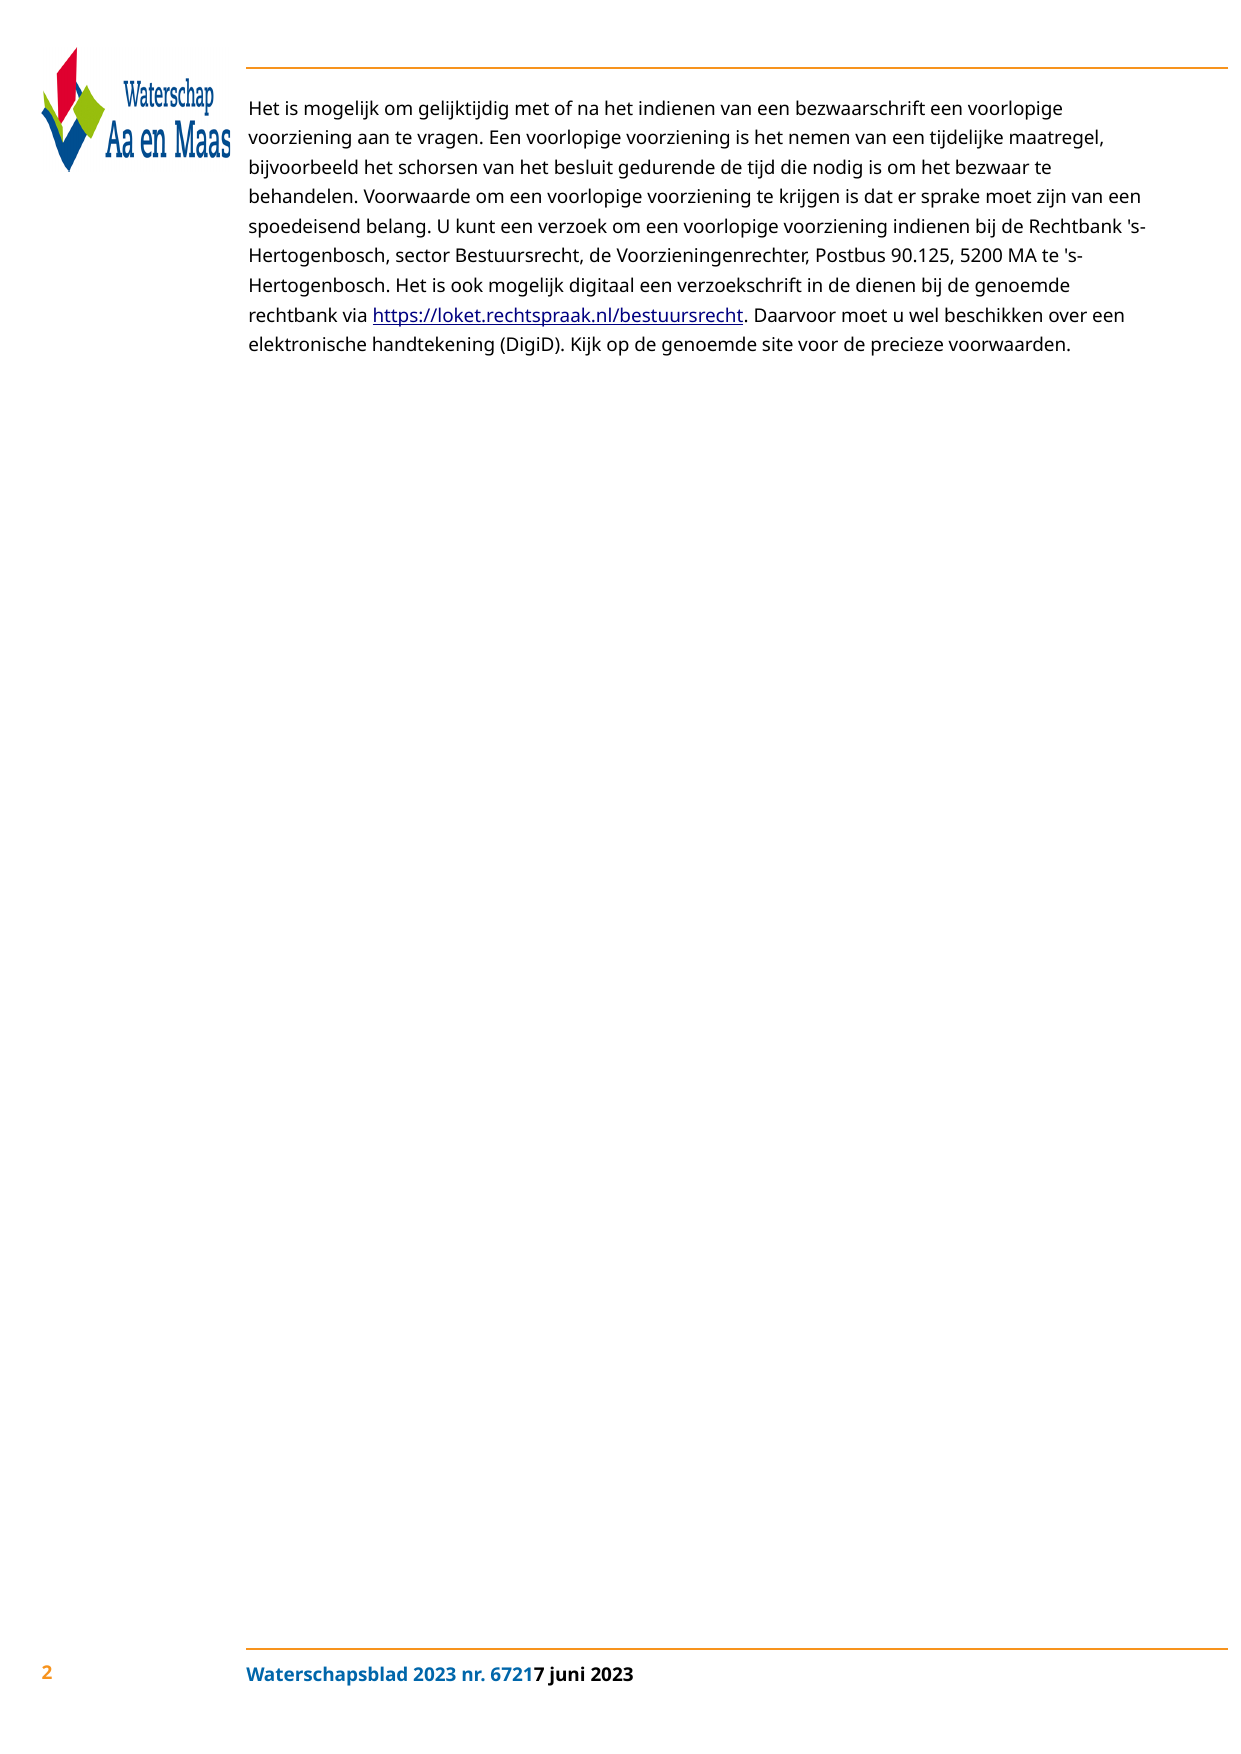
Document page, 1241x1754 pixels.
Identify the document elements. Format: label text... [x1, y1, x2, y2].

text Het is mogelijk om gelijktijdig met of na het indienen van een bezwaarschrift een voorlopige voorziening aan te vragen. Een voorlopige voorziening is het nemen van een tijdelijke maatregel, bijvoorbeeld het schorsen van het besluit gedurende de tijd die nodig is om het bezwaar te behandelen. Voorwaarde om een voorlopige voorziening te krijgen is dat er sprake moet zijn van een spoedeisend belang. U kunt een verzoek om een voorlopige voorziening indienen bij de Rechtbank 's-Hertogenbosch, sector Bestuursrecht, de Voorzieningenrechter, Postbus 90.125, 5200 MA te 's-Hertogenbosch. Het is ook mogelijk digitaal een verzoekschrift in de dienen bij de genoemde rechtbank via https://loket.rechtspraak.nl/bestuursrecht. Daarvoor moet u wel beschikken over een elektronische handtekening (DigiD). Kijk op de genoemde site voor de precieze voorwaarden. [248, 95, 1152, 357]
picture [41, 47, 231, 172]
